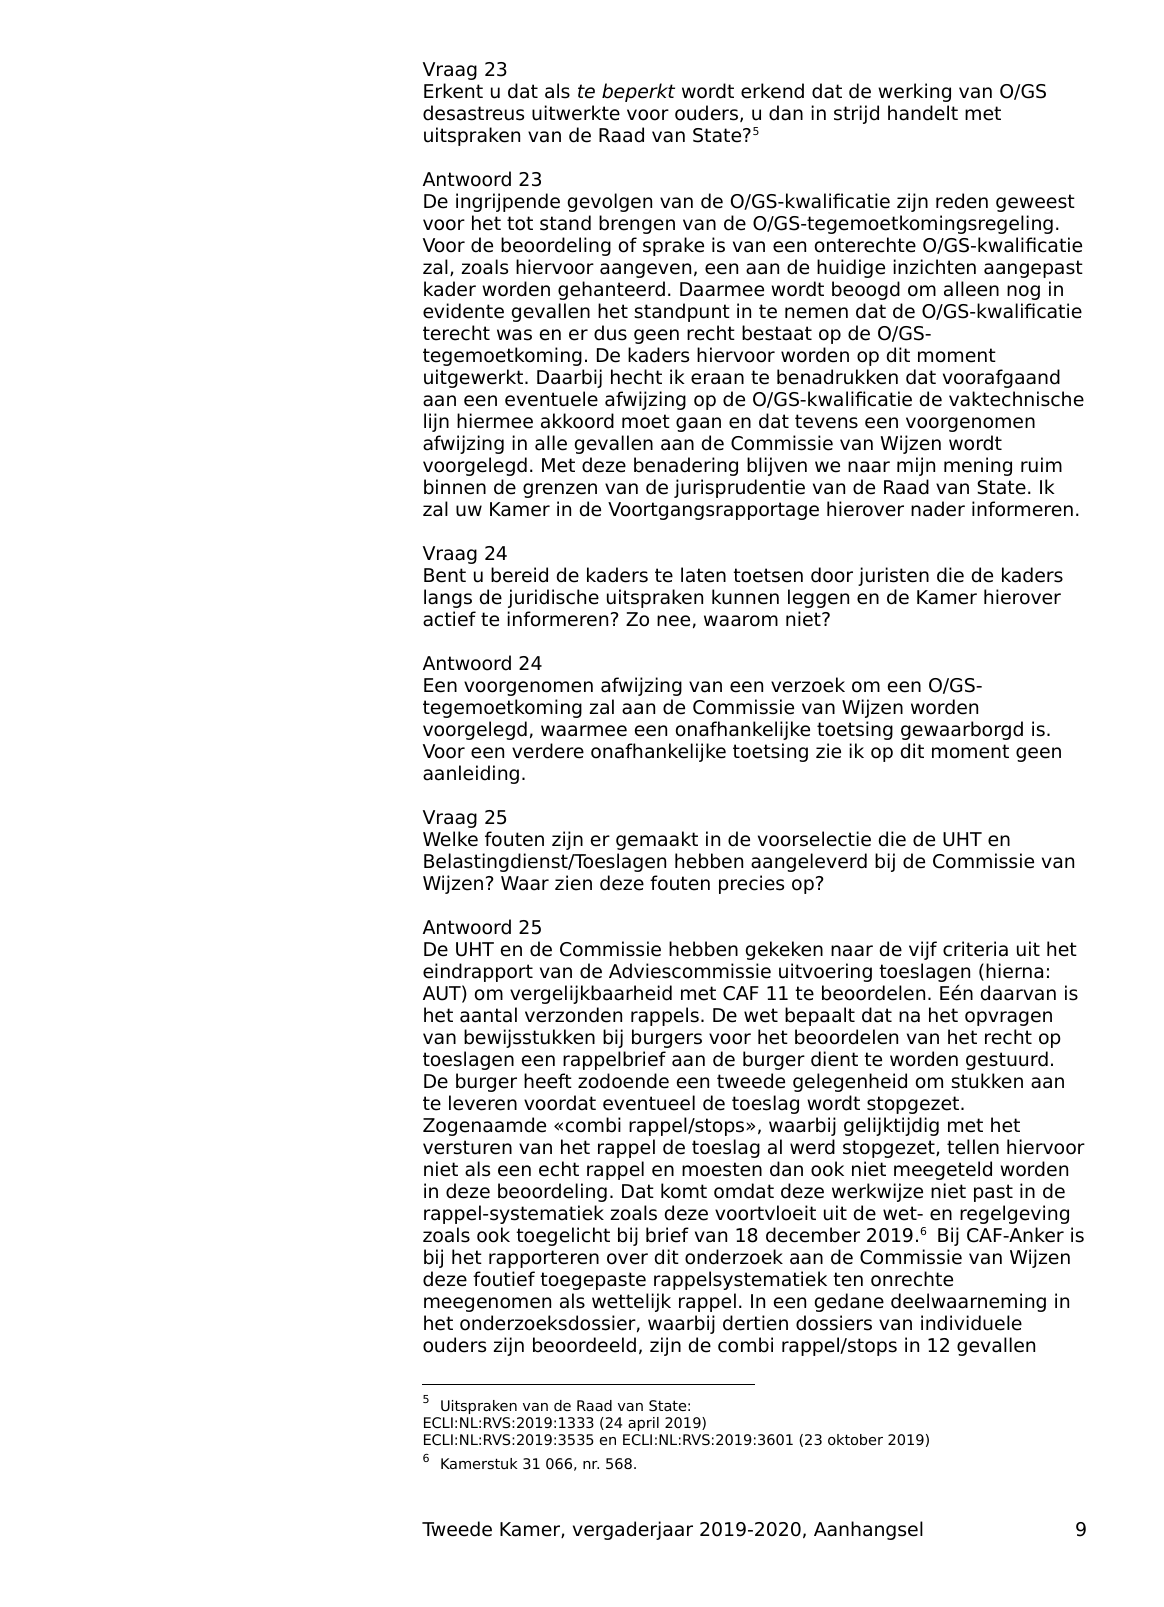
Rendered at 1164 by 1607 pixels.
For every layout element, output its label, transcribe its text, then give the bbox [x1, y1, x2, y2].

text Antwoord 24 [422, 653, 1087, 675]
text Vraag 23 [422, 59, 1087, 81]
text De UHT en de Commissie hebben gekeken naar de vijf criteria uit het eindrapport van de Adviescommissie uitvoering toeslagen (hierna: AUT) om vergelijkbaarheid met CAF 11 te beoordelen. Eén daarvan is het aantal verzonden rappels. De wet bepaalt dat na het opvragen van bewijsstukken bij burgers voor het beoordelen van het recht op toeslagen een rappelbrief aan de burger dient te worden gestuurd. De burger heeft zodoende een tweede gelegenheid om stukken aan te leveren voordat eventueel de toeslag wordt stopgezet. Zogenaamde «combi rappel/stops», waarbij gelijktijdig met het versturen van het rappel de toeslag al werd stopgezet, tellen hiervoor niet als een echt rappel en moesten dan ook niet meegeteld worden in deze beoordeling. Dat komt omdat deze werkwijze niet past in de rappel-systematiek zoals deze voortvloeit uit de wet- en regelgeving zoals ook toegelicht bij brief van 18 december 2019. Bij CAF-Anker is bij het rapporteren over dit onderzoek aan de Commissie van Wijzen deze foutief toegepaste rappelsystematiek ten onrechte meegenomen als wettelijk rappel. In een gedane deelwaarneming in het onderzoeksdossier, waarbij dertien dossiers van individuele ouders zijn beoordeeld, zijn de combi rappel/stops in 12 gevallen [422, 939, 1087, 1357]
text Kamerstuk 31 066, nr. 568. [422, 1452, 1087, 1474]
text De ingrijpende gevolgen van de O/GS-kwalificatie zijn reden geweest voor het tot stand brengen van de O/GS-tegemoetkomingsregeling. Voor de beoordeling of sprake is van een onterechte O/GS-kwalificatie zal, zoals hiervoor aangeven, een aan de huidige inzichten aangepast kader worden gehanteerd. Daarmee wordt beoogd om alleen nog in evidente gevallen het standpunt in te nemen dat de O/GS-kwalificatie terecht was en er dus geen recht bestaat op de O/GS-tegemoetkoming. De kaders hiervoor worden op dit moment uitgewerkt. Daarbij hecht ik eraan te benadrukken dat voorafgaand aan een eventuele afwijzing op de O/GS-kwalificatie de vaktechnische lijn hiermee akkoord moet gaan en dat tevens een voorgenomen afwijzing in alle gevallen aan de Commissie van Wijzen wordt voorgelegd. Met deze benadering blijven we naar mijn mening ruim binnen de grenzen van de jurisprudentie van de Raad van State. Ik zal uw Kamer in de Voortgangsrapportage hierover nader informeren. [422, 191, 1087, 521]
text ECLI:NL:RVS:2019:1333 (24 april 2019) [422, 1416, 1087, 1432]
text Een voorgenomen afwijzing van een verzoek om een O/GS-tegemoetkoming zal aan de Commissie van Wijzen worden voorgelegd, waarmee een onafhankelijke toetsing gewaarborgd is. Voor een verdere onafhankelijke toetsing zie ik op dit moment geen aanleiding. [422, 675, 1087, 785]
text Vraag 25 [422, 807, 1087, 829]
text Vraag 24 [422, 543, 1087, 565]
text Welke fouten zijn er gemaakt in de voorselectie die de UHT en Belastingdienst/Toeslagen hebben aangeleverd bij de Commissie van Wijzen? Waar zien deze fouten precies op? [422, 829, 1087, 895]
text Antwoord 23 [422, 169, 1087, 191]
text Erkent u dat als te beperkt wordt erkend dat de werking van O/GS desastreus uitwerkte voor ouders, u dan in strijd handelt met uitspraken van de Raad van State? [422, 81, 1087, 147]
text Uitspraken van de Raad van State: [422, 1393, 1087, 1416]
text Bent u bereid de kaders te laten toetsen door juristen die de kaders langs de juridische uitspraken kunnen leggen en de Kamer hierover actief te informeren? Zo nee, waarom niet? [422, 565, 1087, 631]
text Antwoord 25 [422, 917, 1087, 939]
text ECLI:NL:RVS:2019:3535 en ECLI:NL:RVS:2019:3601 (23 oktober 2019) [422, 1432, 1087, 1449]
